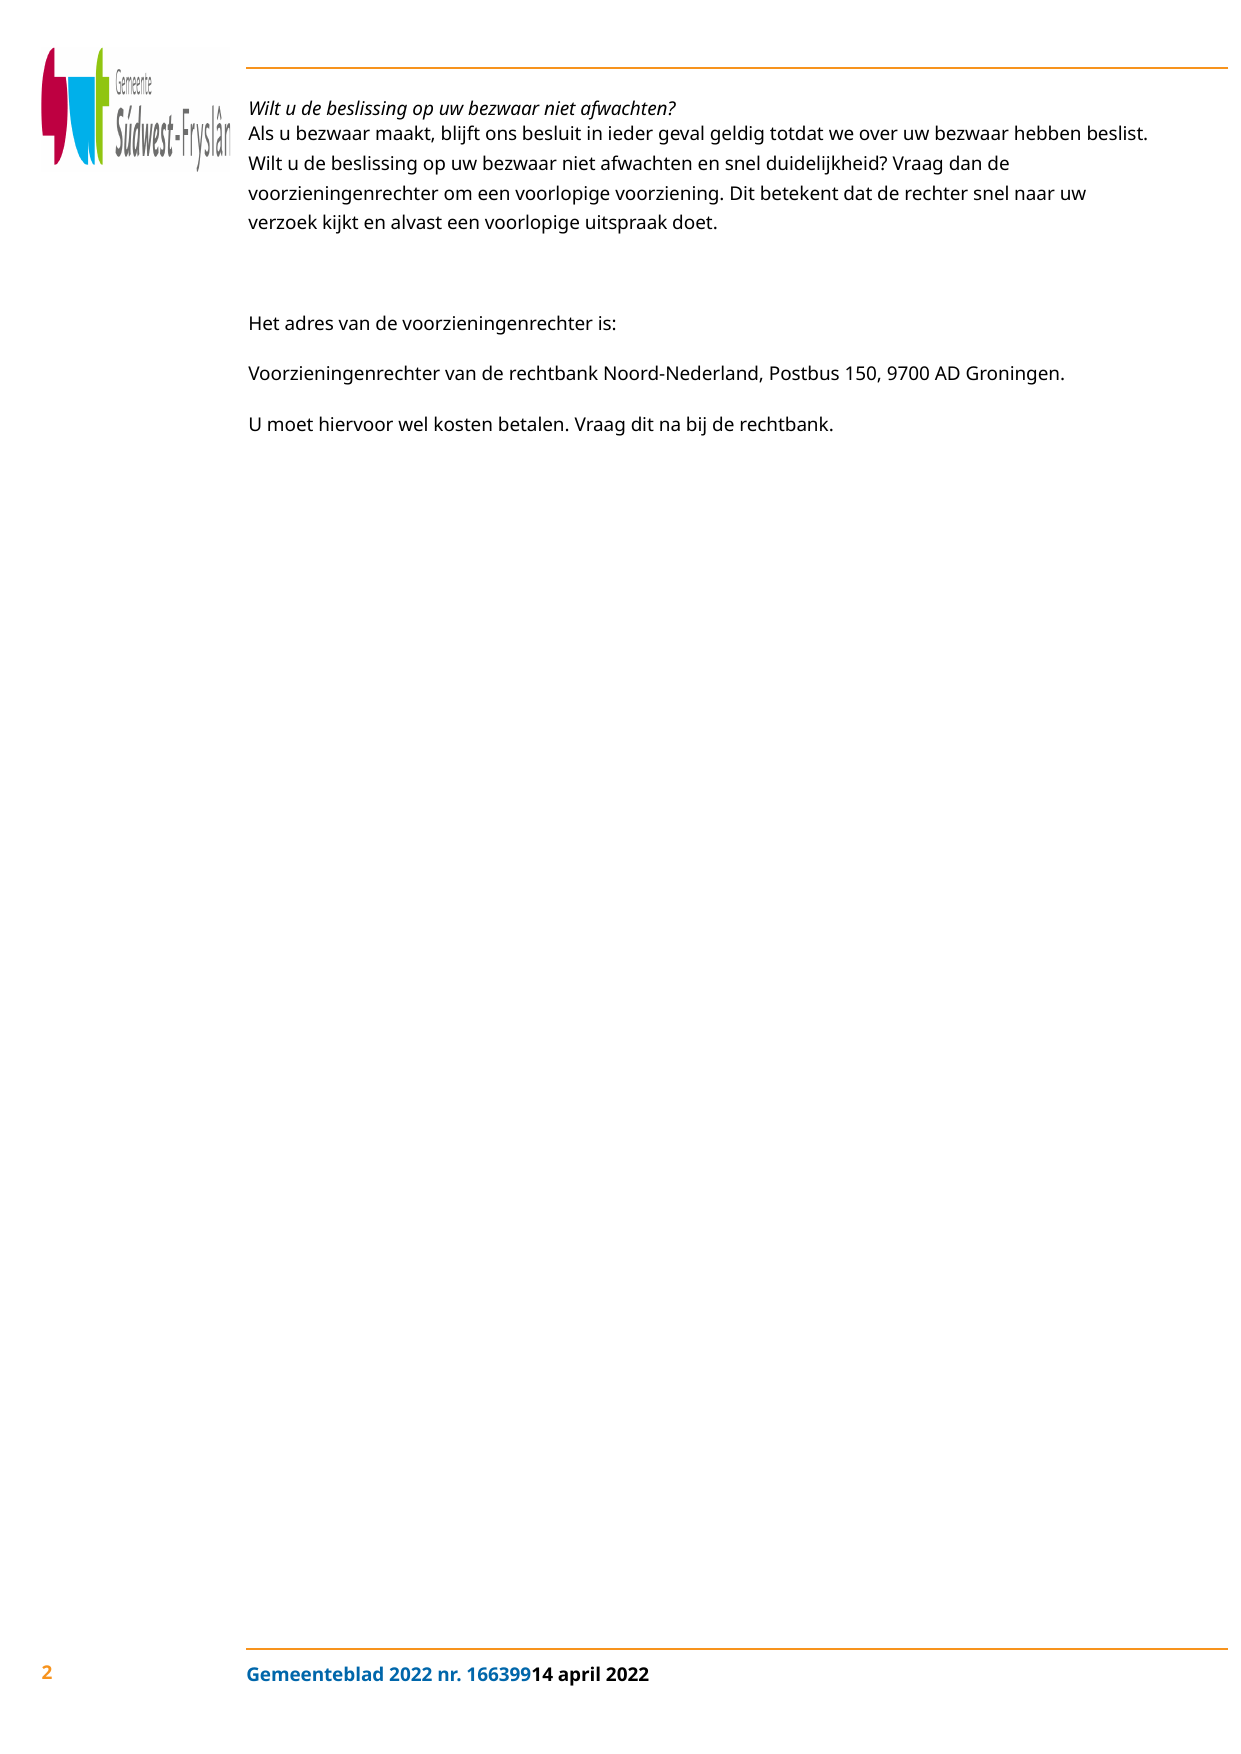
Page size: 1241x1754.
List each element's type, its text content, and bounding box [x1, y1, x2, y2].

text Als u bezwaar maakt, blijft ons besluit in ieder geval geldig totdat we over uw bezwaar hebben beslist. Wilt u de beslissing op uw bezwaar niet afwachten en snel duidelijkheid? Vraag dan de voorzieningenrechter om een voorlopige voorziening. Dit betekent dat de rechter snel naar uw verzoek kijkt en alvast een voorlopige uitspraak doet. [248, 121, 1152, 235]
text Het adres van de voorzieningenrechter is: [248, 310, 1152, 336]
text Voorzieningenrechter van de rechtbank Noord-Nederland, Postbus 150, 9700 AD Groningen. [248, 361, 1152, 386]
picture [41, 47, 231, 172]
text Wilt u de beslissing op uw bezwaar niet afwachten? [248, 95, 1152, 121]
text U moet hiervoor wel kosten betalen. Vraag dit na bij de rechtbank. [248, 411, 1152, 437]
